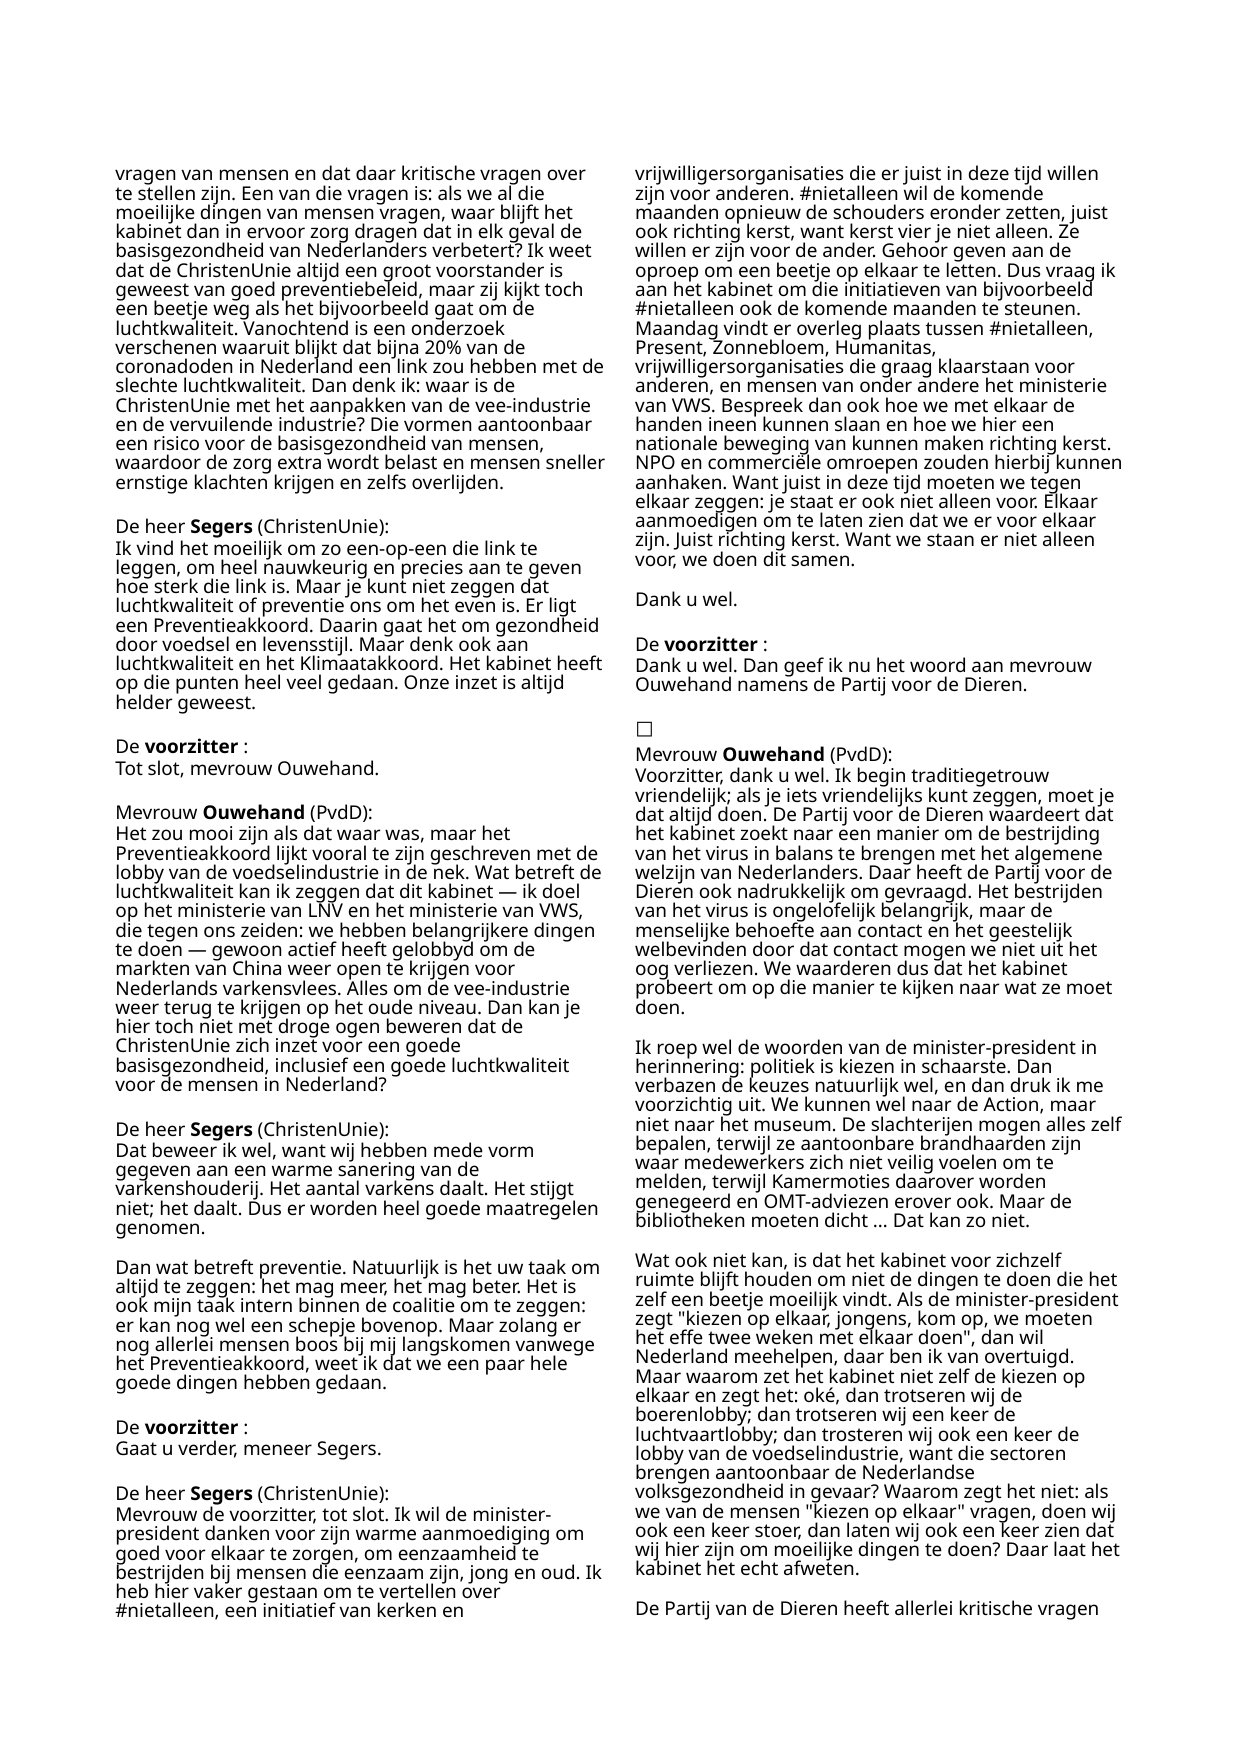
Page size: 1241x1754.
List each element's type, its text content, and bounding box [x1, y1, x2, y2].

text De voorzitter : [115, 1414, 605, 1440]
text Dan wat betreft preventie. Natuurlijk is het uw taak om altijd te zeggen: het mag meer, het mag beter. Het is ook mijn taak intern binnen de coalitie om te zeggen: er kan nog wel een schepje bovenop. Maar zolang er nog allerlei mensen boos bij mij langskomen vanwege het Preventieakkoord, weet ik dat we een paar hele goede dingen hebben gedaan. [115, 1259, 605, 1394]
text vrijwilligersorganisaties die er juist in deze tijd willen zijn voor anderen. #nietalleen wil de komende maanden opnieuw de schouders eronder zetten, juist ook richting kerst, want kerst vier je niet alleen. Ze willen er zijn voor de ander. Gehoor geven aan de oproep om een beetje op elkaar te letten. Dus vraag ik aan het kabinet om die initiatieven van bijvoorbeeld #nietalleen ook de komende maanden te steunen. Maandag vindt er overleg plaats tussen #nietalleen, Present, Zonnebloem, Humanitas, vrijwilligersorganisaties die graag klaarstaan voor anderen, en mensen van onder andere het ministerie van VWS. Bespreek dan ook hoe we met elkaar de handen ineen kunnen slaan en hoe we hier een nationale beweging van kunnen maken richting kerst. NPO en commerciële omroepen zouden hierbij kunnen aanhaken. Want juist in deze tijd moeten we tegen elkaar zeggen: je staat er ook niet alleen voor. Elkaar aanmoedigen om te laten zien dat we er voor elkaar zijn. Juist richting kerst. Want we staan er niet alleen voor, we doen dit samen. [635, 165, 1125, 570]
text De heer Segers (ChristenUnie): [115, 514, 605, 539]
text De voorzitter : [635, 631, 1125, 657]
text De Partij van de Dieren heeft allerlei kritische vragen [635, 1600, 1125, 1620]
text Voorzitter, dank u wel. Ik begin traditiegetrouw vriendelijk; als je iets vriendelijks kunt zeggen, moet je dat altijd doen. De Partij voor de Dieren waardeert dat het kabinet zoekt naar een manier om de bestrijding van het virus in balans te brengen met het algemene welzijn van Nederlanders. Daar heeft de Partij voor de Dieren ook nadrukkelijk om gevraagd. Het bestrijden van het virus is ongelofelijk belangrijk, maar de menselijke behoefte aan contact en het geestelijk welbevinden door dat contact mogen we niet uit het oog verliezen. We waarderen dus dat het kabinet probeert om op die manier te kijken naar wat ze moet doen. [635, 767, 1125, 1018]
text Mevrouw de voorzitter, tot slot. Ik wil de minister-president danken voor zijn warme aanmoediging om goed voor elkaar te zorgen, om eenzaamheid te bestrijden bij mensen die eenzaam zijn, jong en oud. Ik heb hier vaker gestaan om te vertellen over #nietalleen, een initiatief van kerken en [115, 1506, 605, 1622]
text De heer Segers (ChristenUnie): [115, 1116, 605, 1142]
text vragen van mensen en dat daar kritische vragen over te stellen zijn. Een van die vragen is: als we al die moeilijke dingen van mensen vragen, waar blijft het kabinet dan in ervoor zorg dragen dat in elk geval de basisgezondheid van Nederlanders verbetert? Ik weet dat de ChristenUnie altijd een groot voorstander is geweest van goed preventiebeleid, maar zij kijkt toch een beetje weg als het bijvoorbeeld gaat om de luchtkwaliteit. Vanochtend is een onderzoek verschenen waaruit blijkt dat bijna 20% van de coronadoden in Nederland een link zou hebben met de slechte luchtkwaliteit. Dan denk ik: waar is de ChristenUnie met het aanpakken van de vee-industrie en de vervuilende industrie? Die vormen aantoonbaar een risico voor de basisgezondheid van mensen, waardoor de zorg extra wordt belast en mensen sneller ernstige klachten krijgen en zelfs overlijden. [115, 165, 605, 493]
text De heer Segers (ChristenUnie): [115, 1480, 605, 1506]
text Gaat u verder, meneer Segers. [115, 1440, 605, 1459]
text Wat ook niet kan, is dat het kabinet voor zichzelf ruimte blijft houden om niet de dingen te doen die het zelf een beetje moeilijk vindt. Als de minister-president zegt "kiezen op elkaar, jongens, kom op, we moeten het effe twee weken met elkaar doen", dan wil Nederland meehelpen, daar ben ik van overtuigd. Maar waarom zet het kabinet niet zelf de kiezen op elkaar en zegt het: oké, dan trotseren wij de boerenlobby; dan trotseren wij een keer de luchtvaartlobby; dan trosteren wij ook een keer de lobby van de voedselindustrie, want die sectoren brengen aantoonbaar de Nederlandse volksgezondheid in gevaar? Waarom zegt het niet: als we van de mensen "kiezen op elkaar" vragen, doen wij ook een keer stoer, dan laten wij ook een keer zien dat wij hier zijn om moeilijke dingen te doen? Daar laat het kabinet het echt afweten. [635, 1252, 1125, 1580]
text Tot slot, mevrouw Ouwehand. [115, 759, 605, 779]
text De voorzitter : [115, 734, 605, 759]
text Ik roep wel de woorden van de minister-president in herinnering: politiek is kiezen in schaarste. Dan verbazen de keuzes natuurlijk wel, en dan druk ik me voorzichtig uit. We kunnen wel naar de Action, maar niet naar het museum. De slachterijen mogen alles zelf bepalen, terwijl ze aantoonbare brandhaarden zijn waar medewerkers zich niet veilig voelen om te melden, terwijl Kamermoties daarover worden genegeerd en OMT-adviezen erover ook. Maar de bibliotheken moeten dicht … Dat kan zo niet. [635, 1039, 1125, 1231]
text Het zou mooi zijn als dat waar was, maar het Preventieakkoord lijkt vooral te zijn geschreven met de lobby van de voedselindustrie in de nek. Wat betreft de luchtkwaliteit kan ik zeggen dat dit kabinet — ik doel op het ministerie van LNV en het ministerie van VWS, die tegen ons zeiden: we hebben belangrijkere dingen te doen — gewoon actief heeft gelobbyd om de markten van China weer open te krijgen voor Nederlands varkensvlees. Alles om de vee-industrie weer terug te krijgen op het oude niveau. Dan kan je hier toch niet met droge ogen beweren dat de ChristenUnie zich inzet voor een goede basisgezondheid, inclusief een goede luchtkwaliteit voor de mensen in Nederland? [115, 825, 605, 1095]
text Dank u wel. Dan geef ik nu het woord aan mevrouw Ouwehand namens de Partij voor de Dieren. [635, 657, 1125, 695]
text Dat beweer ik wel, want wij hebben mede vorm gegeven aan een warme sanering van de varkenshouderij. Het aantal varkens daalt. Het stijgt niet; het daalt. Dus er worden heel goede maatregelen genomen. [115, 1142, 605, 1238]
text Ik vind het moeilijk om zo een-op-een die link te leggen, om heel nauwkeurig en precies aan te geven hoe sterk die link is. Maar je kunt niet zeggen dat luchtkwaliteit of preventie ons om het even is. Er ligt een Preventieakkoord. Daarin gaat het om gezondheid door voedsel en levensstijl. Maar denk ook aan luchtkwaliteit en het Klimaatakkoord. Het kabinet heeft op die punten heel veel gedaan. Onze inzet is altijd helder geweest. [115, 539, 605, 713]
text Mevrouw Ouwehand (PvdD): [635, 742, 1125, 767]
text ⬜ [635, 716, 1125, 742]
text Mevrouw Ouwehand (PvdD): [115, 799, 605, 825]
text Dank u wel. [635, 591, 1125, 610]
